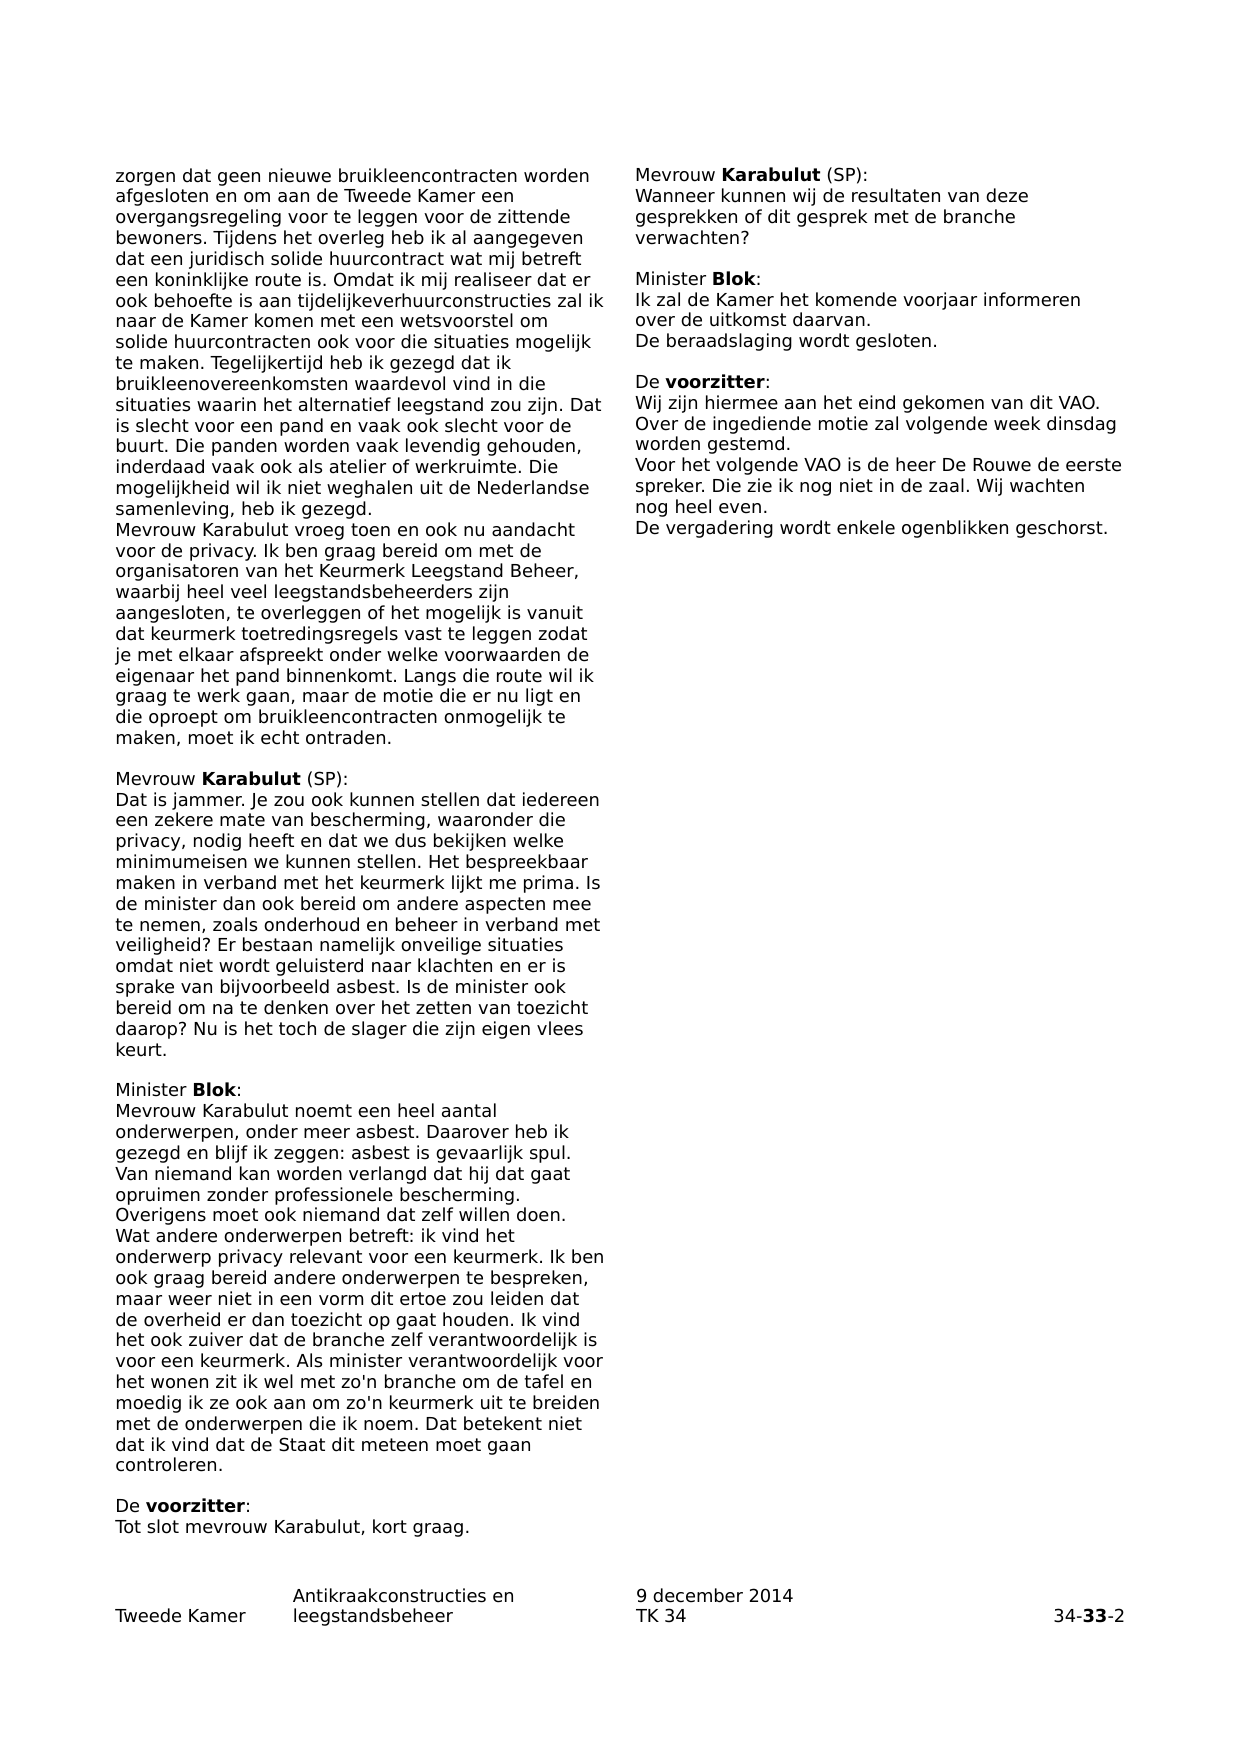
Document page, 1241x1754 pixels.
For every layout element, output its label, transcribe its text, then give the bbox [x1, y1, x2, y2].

text Minister Blok: [635, 268, 1125, 289]
text De voorzitter: [115, 1496, 605, 1517]
text Mevrouw Karabulut noemt een heel aantal onderwerpen, onder meer asbest. Daarover heb ik gezegd en blijf ik zeggen: asbest is gevaarlijk spul. Van niemand kan worden verlangd dat hij dat gaat opruimen zonder professionele bescherming. Overigens moet ook niemand dat zelf willen doen. [115, 1101, 605, 1226]
text De beraadslaging wordt gesloten. [635, 331, 1125, 352]
text Voor het volgende VAO is de heer De Rouwe de eerste spreker. Die zie ik nog niet in de zaal. Wij wachten nog heel even. [635, 455, 1125, 517]
text De voorzitter: [635, 372, 1125, 392]
text Minister Blok: [115, 1080, 605, 1101]
text Dat is jammer. Je zou ook kunnen stellen dat iedereen een zekere mate van bescherming, waaronder die privacy, nodig heeft en dat we dus bekijken welke minimumeisen we kunnen stellen. Het bespreekbaar maken in verband met het keurmerk lijkt me prima. Is de minister dan ook bereid om andere aspecten mee te nemen, zoals onderhoud en beheer in verband met veiligheid? Er bestaan namelijk onveilige situaties omdat niet wordt geluisterd naar klachten en er is sprake van bijvoorbeeld asbest. Is de minister ook bereid om na te denken over het zetten van toezicht daarop? Nu is het toch de slager die zijn eigen vlees keurt. [115, 789, 605, 1060]
text Mevrouw Karabulut (SP): [635, 165, 1125, 186]
text De vergadering wordt enkele ogenblikken geschorst. [635, 517, 1125, 538]
text Wij zijn hiermee aan het eind gekomen van dit VAO. Over de ingediende motie zal volgende week dinsdag worden gestemd. [635, 392, 1125, 455]
text zorgen dat geen nieuwe bruikleencontracten worden afgesloten en om aan de Tweede Kamer een overgangsregeling voor te leggen voor de zittende bewoners. Tijdens het overleg heb ik al aangegeven dat een juridisch solide huurcontract wat mij betreft een koninklijke route is. Omdat ik mij realiseer dat er ook behoefte is aan tijdelijkeverhuurconstructies zal ik naar de Kamer komen met een wetsvoorstel om solide huurcontracten ook voor die situaties mogelijk te maken. Tegelijkertijd heb ik gezegd dat ik bruikleenovereenkomsten waardevol vind in die situaties waarin het alternatief leegstand zou zijn. Dat is slecht voor een pand en vaak ook slecht voor de buurt. Die panden worden vaak levendig gehouden, inderdaad vaak ook als atelier of werkruimte. Die mogelijkheid wil ik niet weghalen uit de Nederlandse samenleving, heb ik gezegd. [115, 165, 605, 519]
text Mevrouw Karabulut vroeg toen en ook nu aandacht voor de privacy. Ik ben graag bereid om met de organisatoren van het Keurmerk Leegstand Beheer, waarbij heel veel leegstandsbeheerders zijn aangesloten, te overleggen of het mogelijk is vanuit dat keurmerk toetredingsregels vast te leggen zodat je met elkaar afspreekt onder welke voorwaarden de eigenaar het pand binnenkomt. Langs die route wil ik graag te werk gaan, maar de motie die er nu ligt en die oproept om bruikleencontracten onmogelijk te maken, moet ik echt ontraden. [115, 519, 605, 749]
text Wanneer kunnen wij de resultaten van deze gesprekken of dit gesprek met de branche verwachten? [635, 186, 1125, 248]
text Mevrouw Karabulut (SP): [115, 769, 605, 789]
text Tot slot mevrouw Karabulut, kort graag. [115, 1517, 605, 1537]
text Wat andere onderwerpen betreft: ik vind het onderwerp privacy relevant voor een keurmerk. Ik ben ook graag bereid andere onderwerpen te bespreken, maar weer niet in een vorm dit ertoe zou leiden dat de overheid er dan toezicht op gaat houden. Ik vind het ook zuiver dat de branche zelf verantwoordelijk is voor een keurmerk. Als minister verantwoordelijk voor het wonen zit ik wel met zo'n branche om de tafel en moedig ik ze ook aan om zo'n keurmerk uit te breiden met de onderwerpen die ik noem. Dat betekent niet dat ik vind dat de Staat dit meteen moet gaan controleren. [115, 1226, 605, 1476]
text Ik zal de Kamer het komende voorjaar informeren over de uitkomst daarvan. [635, 289, 1125, 331]
